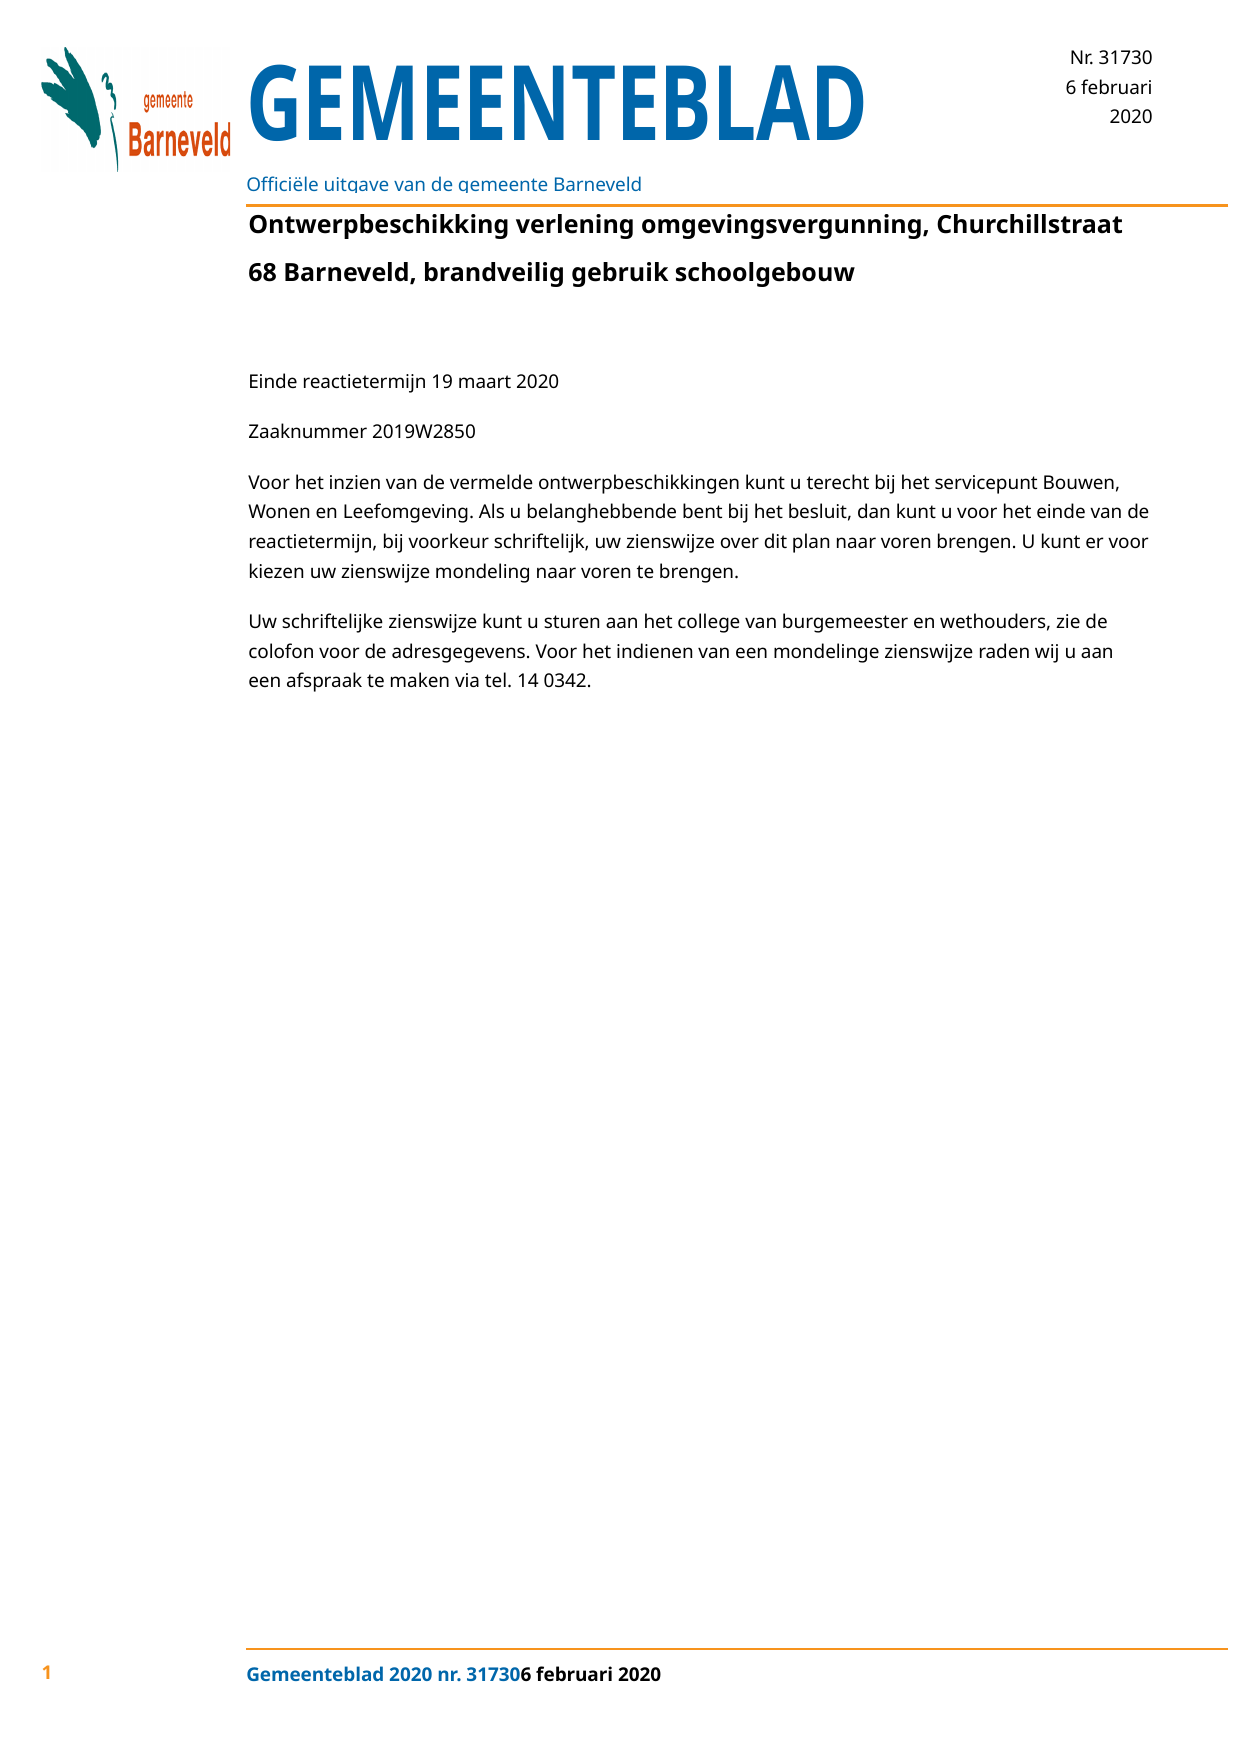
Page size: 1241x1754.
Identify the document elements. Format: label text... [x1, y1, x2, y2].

picture [41, 47, 231, 172]
text Voor het inzien van de vermelde ontwerpbeschikkingen kunt u terecht bij het servicepunt Bouwen, Wonen en Leefomgeving. Als u belanghebbende bent bij het besluit, dan kunt u voor het einde van de reactietermijn, bij voorkeur schriftelijk, uw zienswijze over dit plan naar voren brengen. U kunt er voor kiezen uw zienswijze mondeling naar voren te brengen. [248, 469, 1152, 584]
text Uw schriftelijke zienswijze kunt u sturen aan het college van burgemeester en wethouders, zie de colofon voor de adresgegevens. Voor het indienen van een mondelinge zienswijze raden wij u aan een afspraak te maken via tel. 14 0342. [248, 608, 1152, 693]
text Einde reactietermijn 19 maart 2020 [248, 368, 1152, 394]
text Ontwerpbeschikking verlening omgevingsvergunning, Churchillstraat 68 Barneveld, brandveilig gebruik schoolgebouw [248, 207, 1152, 288]
text Zaaknummer 2019W2850 [248, 419, 1152, 444]
